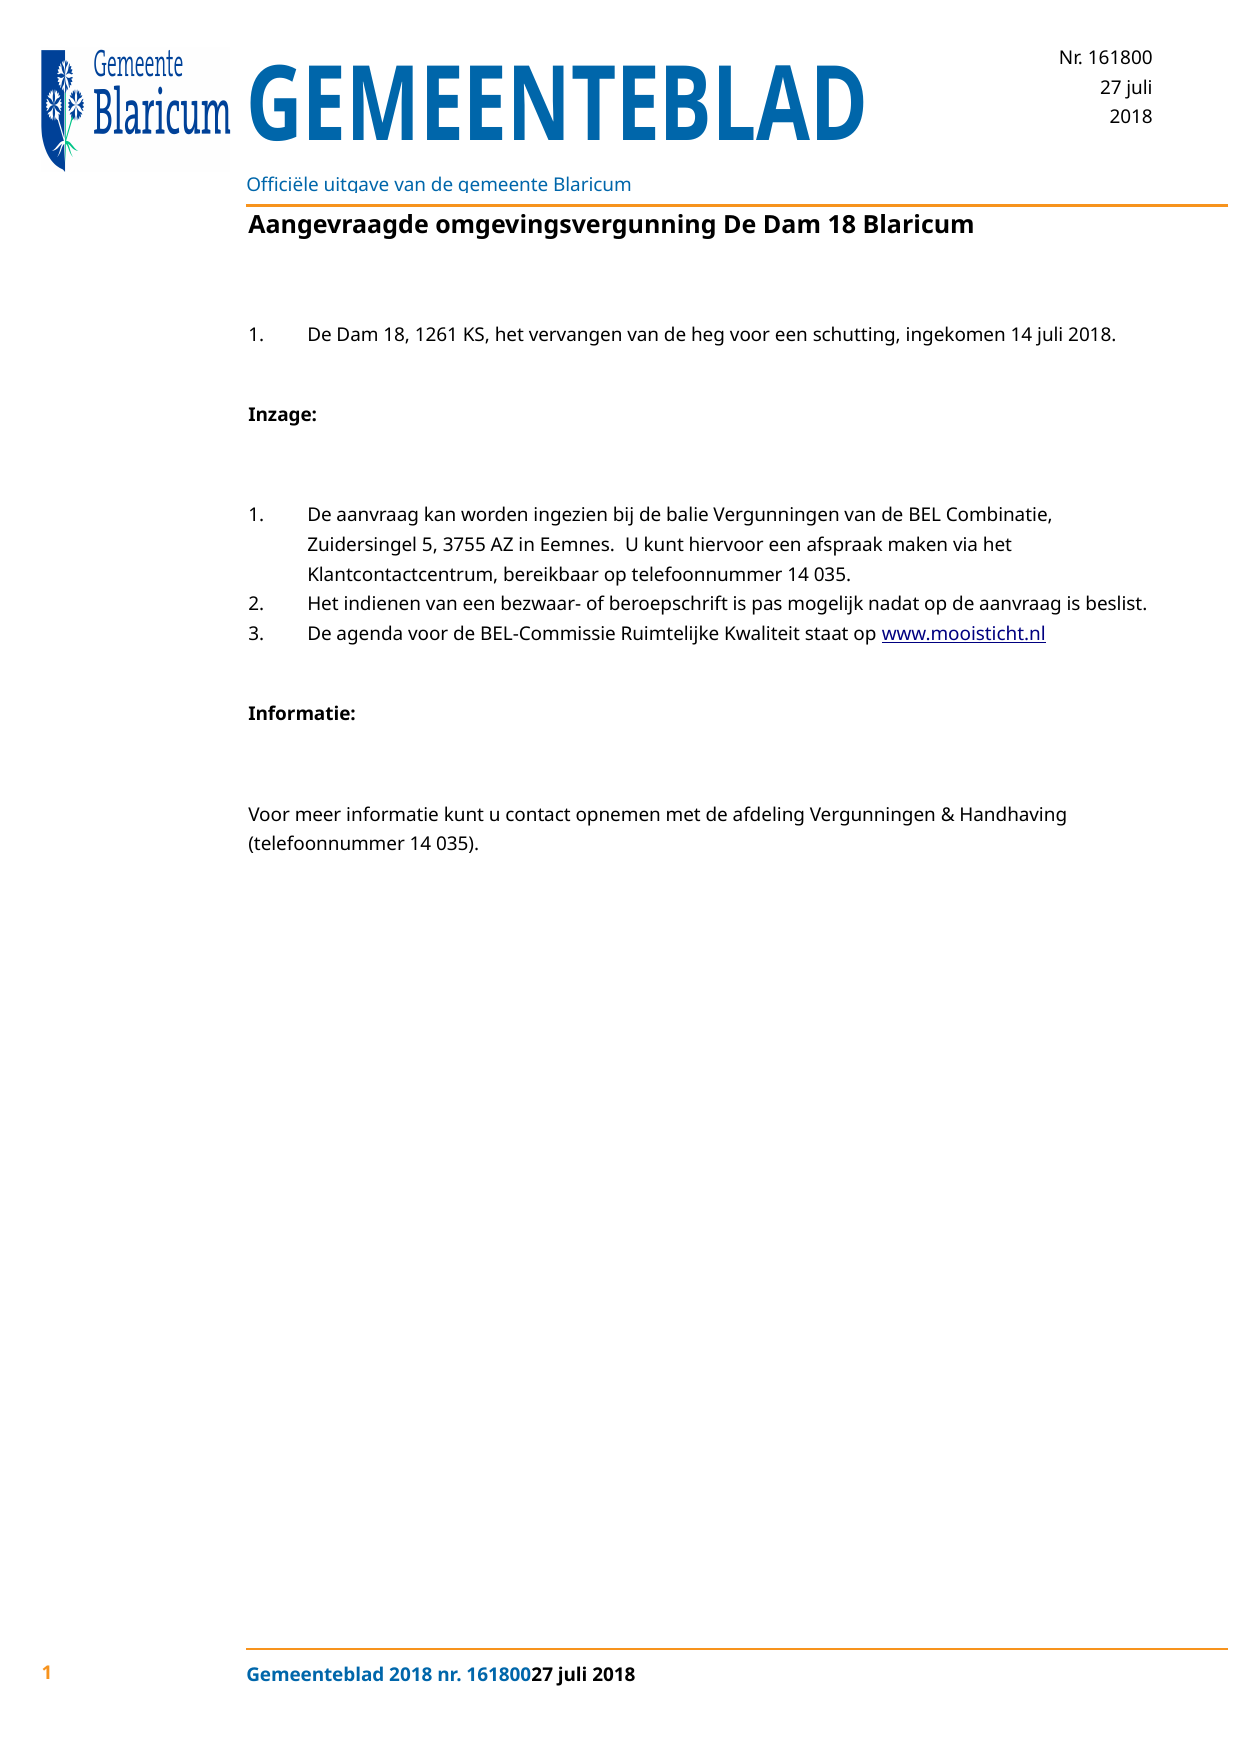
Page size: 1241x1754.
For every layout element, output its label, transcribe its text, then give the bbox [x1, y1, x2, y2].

text Voor meer informatie kunt u contact opnemen met de afdeling Vergunningen & Handhaving (telefoonnummer 14 035). [248, 801, 1152, 856]
list De agenda voor de BEL-Commissie Ruimtelijke Kwaliteit staat op www.mooisticht.nl [248, 620, 1152, 646]
picture [41, 47, 231, 172]
text Inzage: [248, 401, 1152, 426]
list Het indienen van een bezwaar- of beroepschrift is pas mogelijk nadat op de aanvraag is beslist. [248, 590, 1152, 616]
text Aangevraagde omgevingsvergunning De Dam 18 Blaricum [248, 207, 1152, 241]
list De Dam 18, 1261 KS, het vervangen van de heg voor een schutting, ingekomen 14 juli 2018. [248, 321, 1152, 346]
text Informatie: [248, 700, 1152, 726]
list De aanvraag kan worden ingezien bij de balie Vergunningen van de BEL Combinatie, Zuidersingel 5, 3755 AZ in Eemnes. U kunt hiervoor een afspraak maken via het Klantcontactcentrum, bereikbaar op telefoonnummer 14 035. [248, 502, 1152, 586]
